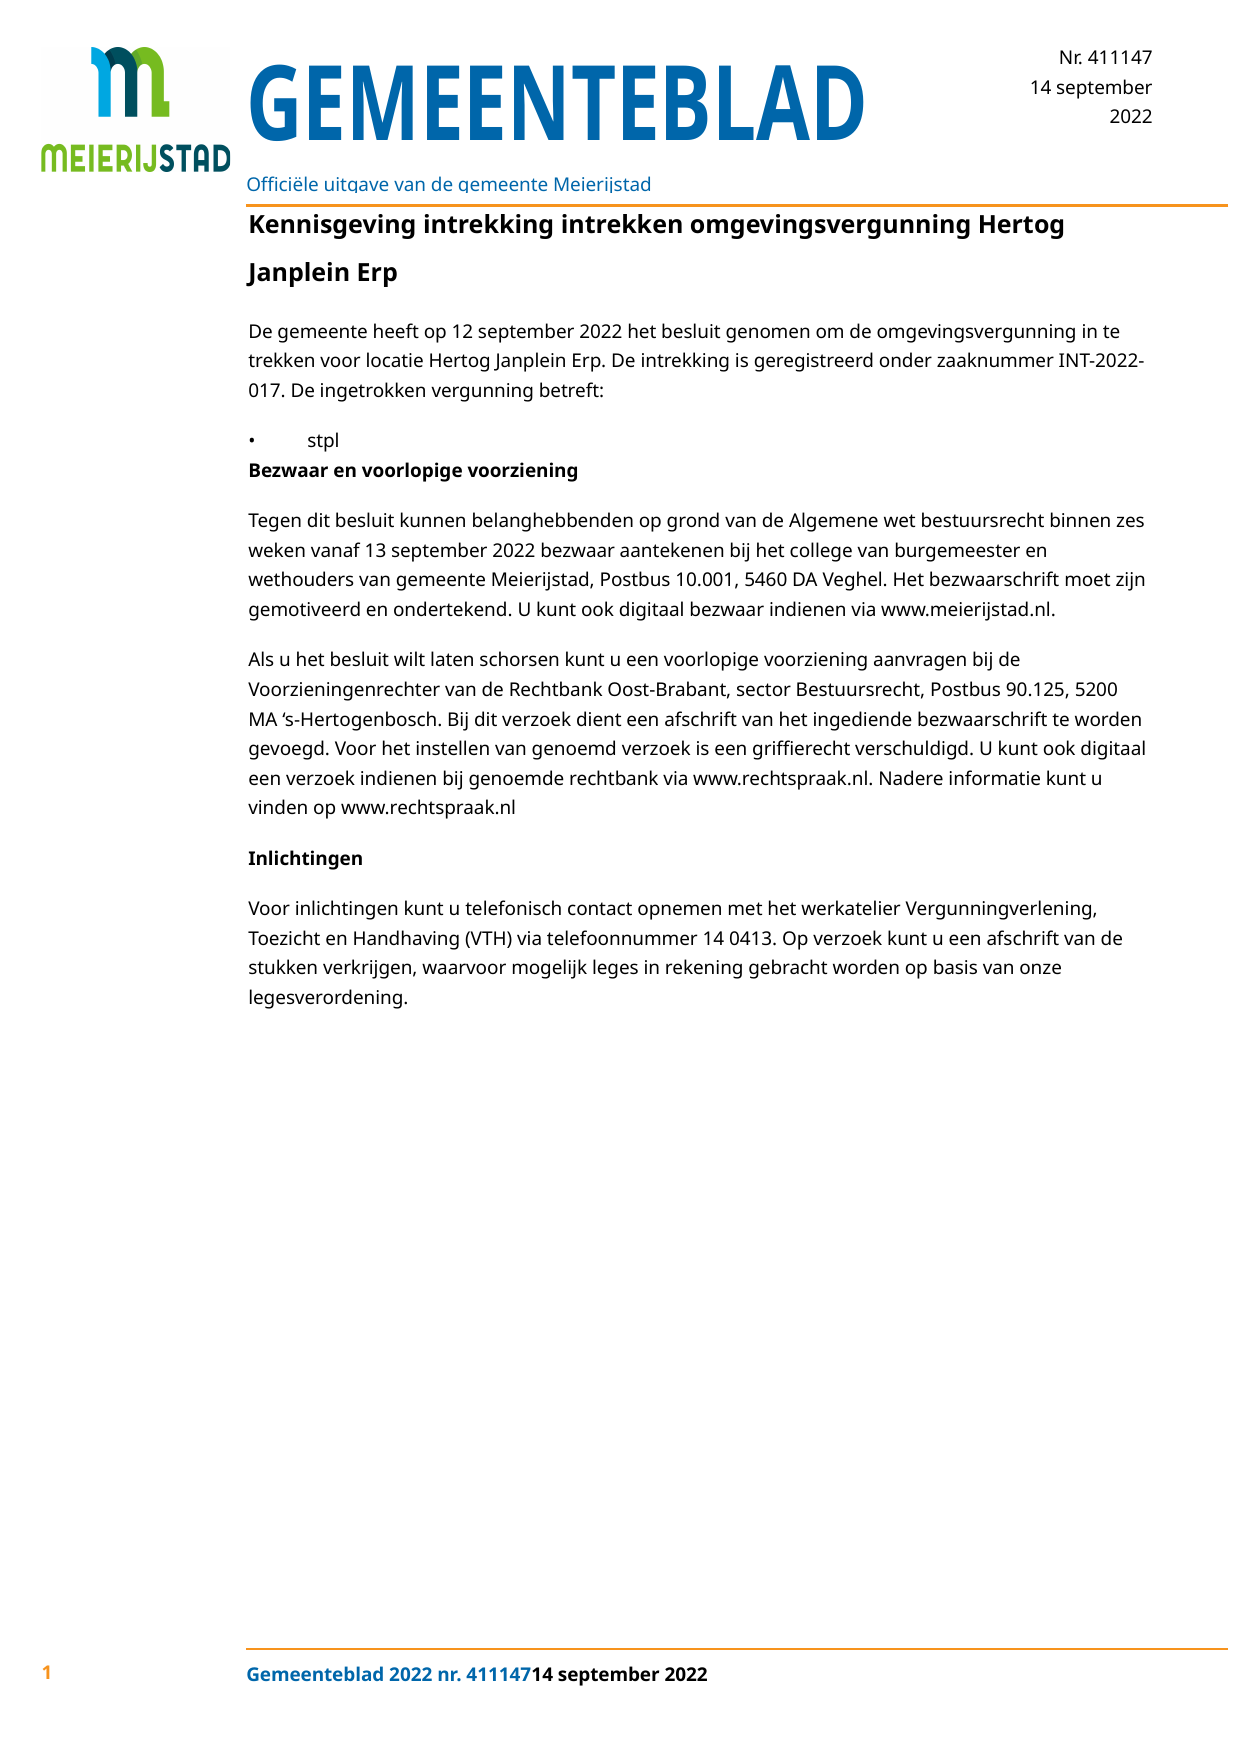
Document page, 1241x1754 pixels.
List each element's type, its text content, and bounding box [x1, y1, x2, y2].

text Inlichtingen [248, 845, 1152, 871]
picture [41, 47, 231, 172]
text Als u het besluit wilt laten schorsen kunt u een voorlopige voorziening aanvragen bij de Voorzieningenrechter van de Rechtbank Oost-Brabant, sector Bestuursrecht, Postbus 90.125, 5200 MA ‘s-Hertogenbosch. Bij dit verzoek dient een afschrift van het ingediende bezwaarschrift te worden gevoegd. Voor het instellen van genoemd verzoek is een griffierecht verschuldigd. U kunt ook digitaal een verzoek indienen bij genoemde rechtbank via www.rechtspraak.nl. Nadere informatie kunt u vinden op www.rechtspraak.nl [248, 647, 1152, 820]
text Voor inlichtingen kunt u telefonisch contact opnemen met het werkatelier Vergunningverlening, Toezicht en Handhaving (VTH) via telefoonnummer 14 0413. Op verzoek kunt u een afschrift van de stukken verkrijgen, waarvoor mogelijk leges in rekening gebracht worden op basis van onze legesverordening. [248, 895, 1152, 1010]
text De gemeente heeft op 12 september 2022 het besluit genomen om de omgevingsvergunning in te trekken voor locatie Hertog Janplein Erp. De intrekking is geregistreerd onder zaaknummer INT-2022-017. De ingetrokken vergunning betreft: [248, 318, 1152, 403]
text Tegen dit besluit kunnen belanghebbenden op grond van de Algemene wet bestuursrecht binnen zes weken vanaf 13 september 2022 bezwaar aantekenen bij het college van burgemeester en wethouders van gemeente Meierijstad, Postbus 10.001, 5460 DA Veghel. Het bezwaarschrift moet zijn gemotiveerd en ondertekend. U kunt ook digitaal bezwaar indienen via www.meierijstad.nl. [248, 507, 1152, 622]
list stpl [248, 427, 1152, 453]
text Bezwaar en voorlopige voorziening [248, 457, 1152, 483]
text Kennisgeving intrekking intrekken omgevingsvergunning Hertog Janplein Erp [248, 207, 1152, 288]
